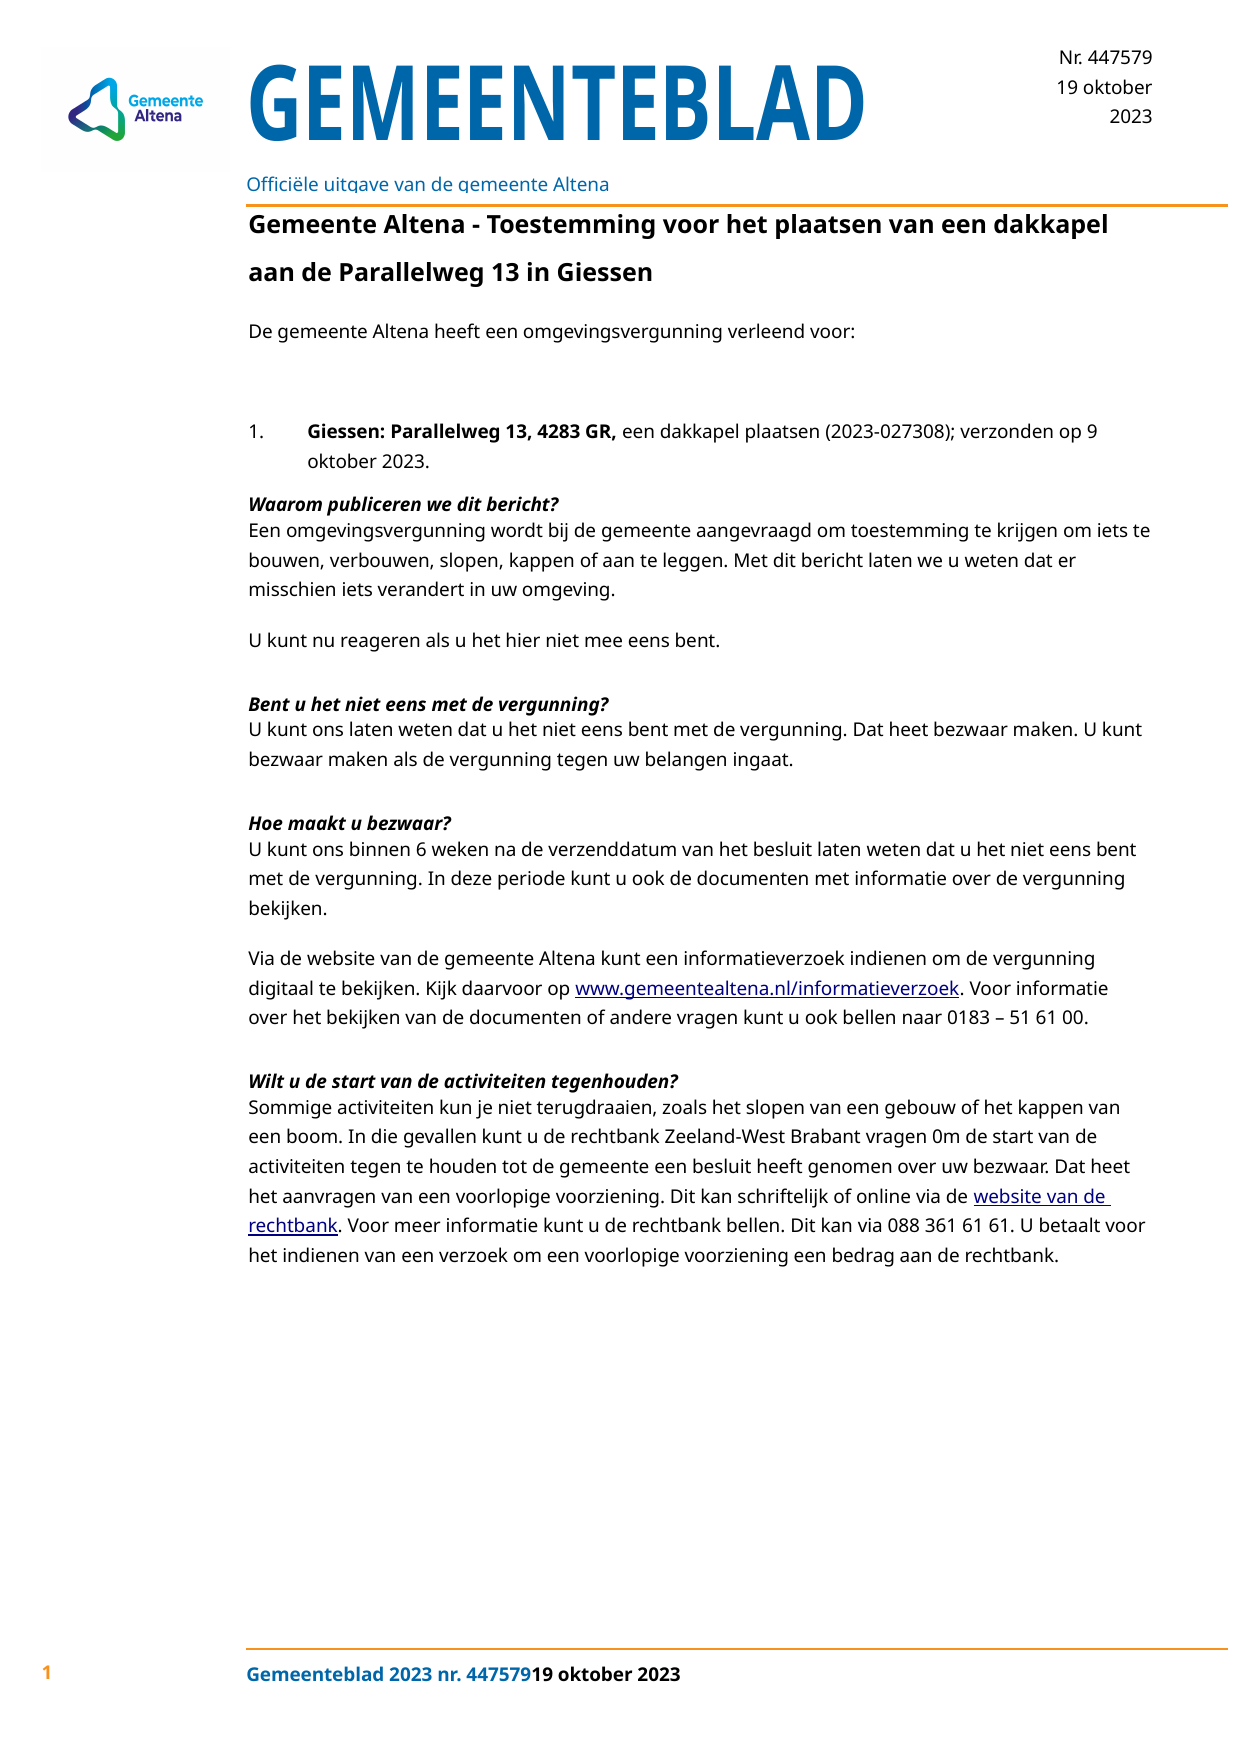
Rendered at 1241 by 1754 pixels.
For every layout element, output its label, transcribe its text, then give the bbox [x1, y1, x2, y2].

text Via de website van de gemeente Altena kunt een informatieverzoek indienen om de vergunning digitaal te bekijken. Kijk daarvoor op www.gemeentealtena.nl/informatieverzoek. Voor informatie over het bekijken van de documenten of andere vragen kunt u ook bellen naar 0183 – 51 61 00. [248, 945, 1152, 1030]
text U kunt ons laten weten dat u het niet eens bent met de vergunning. Dat heet bezwaar maken. U kunt bezwaar maken als de vergunning tegen uw belangen ingaat. [248, 716, 1152, 772]
text Hoe maakt u bezwaar? [248, 810, 1152, 836]
list Giessen: Parallelweg 13, 4283 GR, een dakkapel plaatsen (2023-027308); verzonden op 9 oktober 2023. [248, 419, 1152, 474]
text U kunt nu reageren als u het hier niet mee eens bent. [248, 627, 1152, 652]
text Waarom publiceren we dit bericht? [248, 491, 1152, 517]
text Sommige activiteiten kun je niet terugdraaien, zoals het slopen van een gebouw of het kappen van een boom. In die gevallen kunt u de rechtbank Zeeland-West Brabant vragen 0m de start van de activiteiten tegen te houden tot de gemeente een besluit heeft genomen over uw bezwaar. Dat heet het aanvragen van een voorlopige voorziening. Dit kan schriftelijk of online via de website van de rechtbank. Voor meer informatie kunt u de rechtbank bellen. Dit kan via 088 361 61 61. U betaalt voor het indienen van een verzoek om een voorlopige voorziening een bedrag aan de rechtbank. [248, 1094, 1152, 1268]
text Bent u het niet eens met de vergunning? [248, 691, 1152, 716]
text De gemeente Altena heeft een omgevingsvergunning verleend voor: [248, 318, 1152, 344]
text U kunt ons binnen 6 weken na de verzenddatum van het besluit laten weten dat u het niet eens bent met de vergunning. In deze periode kunt u ook de documenten met informatie over de vergunning bekijken. [248, 836, 1152, 921]
text Wilt u de start van de activiteiten tegenhouden? [248, 1068, 1152, 1094]
picture [41, 47, 231, 172]
text Een omgevingsvergunning wordt bij de gemeente aangevraagd om toestemming te krijgen om iets te bouwen, verbouwen, slopen, kappen of aan te leggen. Met dit bericht laten we u weten dat er misschien iets verandert in uw omgeving. [248, 517, 1152, 602]
text Gemeente Altena - Toestemming voor het plaatsen van een dakkapel aan de Parallelweg 13 in Giessen [248, 207, 1152, 288]
